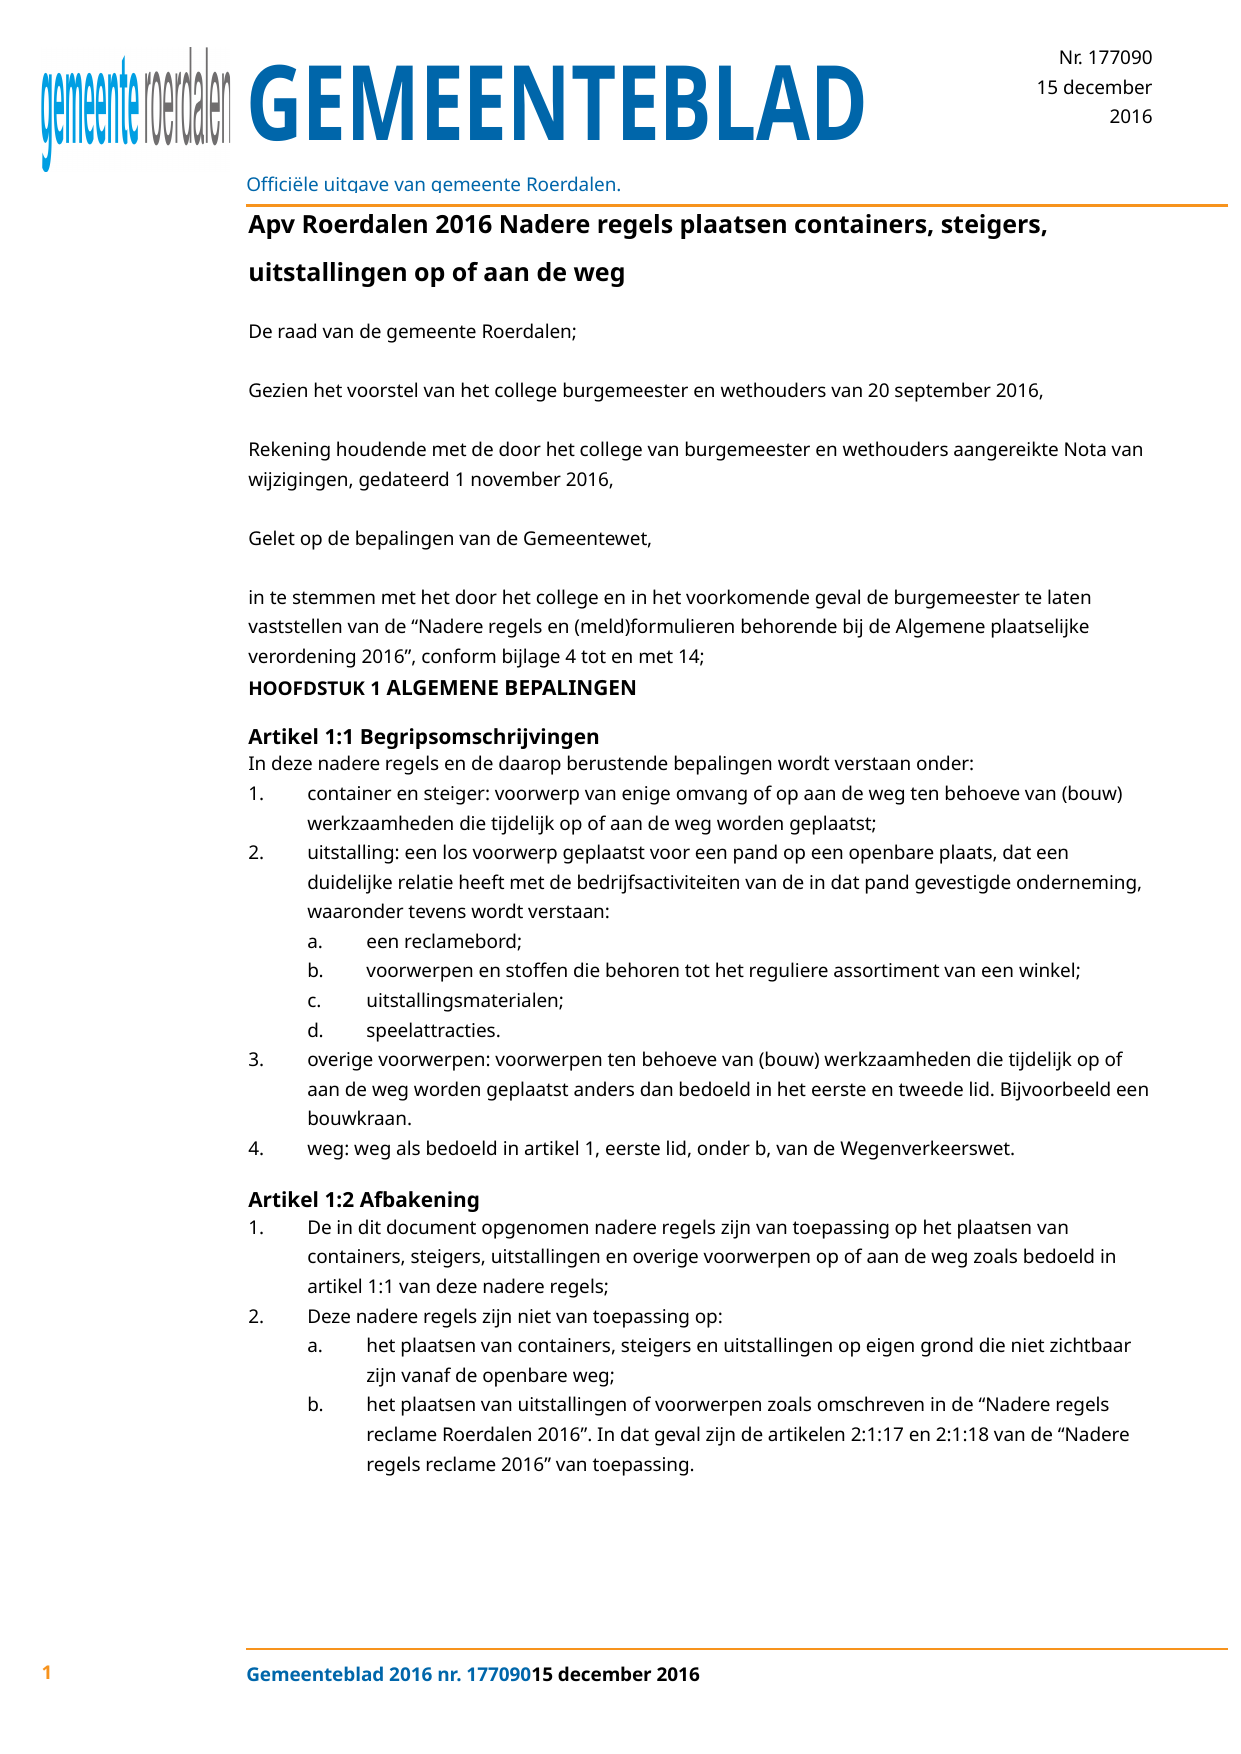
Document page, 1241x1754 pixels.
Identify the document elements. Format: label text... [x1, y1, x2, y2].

text Gezien het voorstel van het college burgemeester en wethouders van 20 september 2016, [248, 377, 1152, 403]
text In deze nadere regels en de daarop berustende bepalingen wordt verstaan onder: [248, 751, 1152, 776]
list het plaatsen van uitstallingen of voorwerpen zoals omschreven in de “Nadere regels reclame Roerdalen 2016”. In dat geval zijn de artikelen 2:1:17 en 2:1:18 van de “Nadere regels reclame 2016” van toepassing. [307, 1392, 1152, 1476]
list Deze nadere regels zijn niet van toepassing op: [248, 1303, 1152, 1328]
picture [41, 134, 48, 172]
list uitstallingsmaterialen; [307, 987, 1152, 1013]
text in te stemmen met het door het college en in het voorkomende geval de burgemeester te laten vaststellen van de “Nadere regels en (meld)formulieren behorende bij de Algemene plaatselijke verordening 2016”, conform bijlage 4 tot en met 14; [248, 584, 1152, 669]
list container en steiger: voorwerp van enige omvang of op aan de weg ten behoeve van (bouw) werkzaamheden die tijdelijk op of aan de weg worden geplaatst; [248, 780, 1152, 836]
text De raad van de gemeente Roerdalen; [248, 318, 1152, 344]
text HOOFDSTUK 1 ALGEMENE BEPALINGEN [248, 673, 1152, 701]
list speelattracties. [307, 1017, 1152, 1043]
text Artikel 1:1 Begripsomschrijvingen [248, 722, 1152, 751]
list uitstalling: een los voorwerp geplaatst voor een pand op een openbare plaats, dat een duidelijke relatie heeft met de bedrijfsactiviteiten van de in dat pand gevestigde onderneming, waaronder tevens wordt verstaan: [248, 839, 1152, 924]
picture [41, 47, 231, 172]
text Apv Roerdalen 2016 Nadere regels plaatsen containers, steigers, uitstallingen op of aan de weg [248, 207, 1152, 288]
list het plaatsen van containers, steigers en uitstallingen op eigen grond die niet zichtbaar zijn vanaf de openbare weg; [307, 1332, 1152, 1388]
text Artikel 1:2 Afbakening [248, 1186, 1152, 1214]
list een reclamebord; [307, 928, 1152, 954]
text Rekening houdende met de door het college van burgemeester en wethouders aangereikte Nota van wijzigingen, gedateerd 1 november 2016, [248, 436, 1152, 492]
list voorwerpen en stoffen die behoren tot het reguliere assortiment van een winkel; [307, 958, 1152, 983]
text Gelet op de bepalingen van de Gemeentewet, [248, 525, 1152, 551]
list De in dit document opgenomen nadere regels zijn van toepassing op het plaatsen van containers, steigers, uitstallingen en overige voorwerpen op of aan de weg zoals bedoeld in artikel 1:1 van deze nadere regels; [248, 1214, 1152, 1299]
list overige voorwerpen: voorwerpen ten behoeve van (bouw) werkzaamheden die tijdelijk op of aan de weg worden geplaatst anders dan bedoeld in het eerste en tweede lid. Bijvoorbeeld een bouwkraan. [248, 1046, 1152, 1131]
list weg: weg als bedoeld in artikel 1, eerste lid, onder b, van de Wegenverkeerswet. [248, 1135, 1152, 1161]
